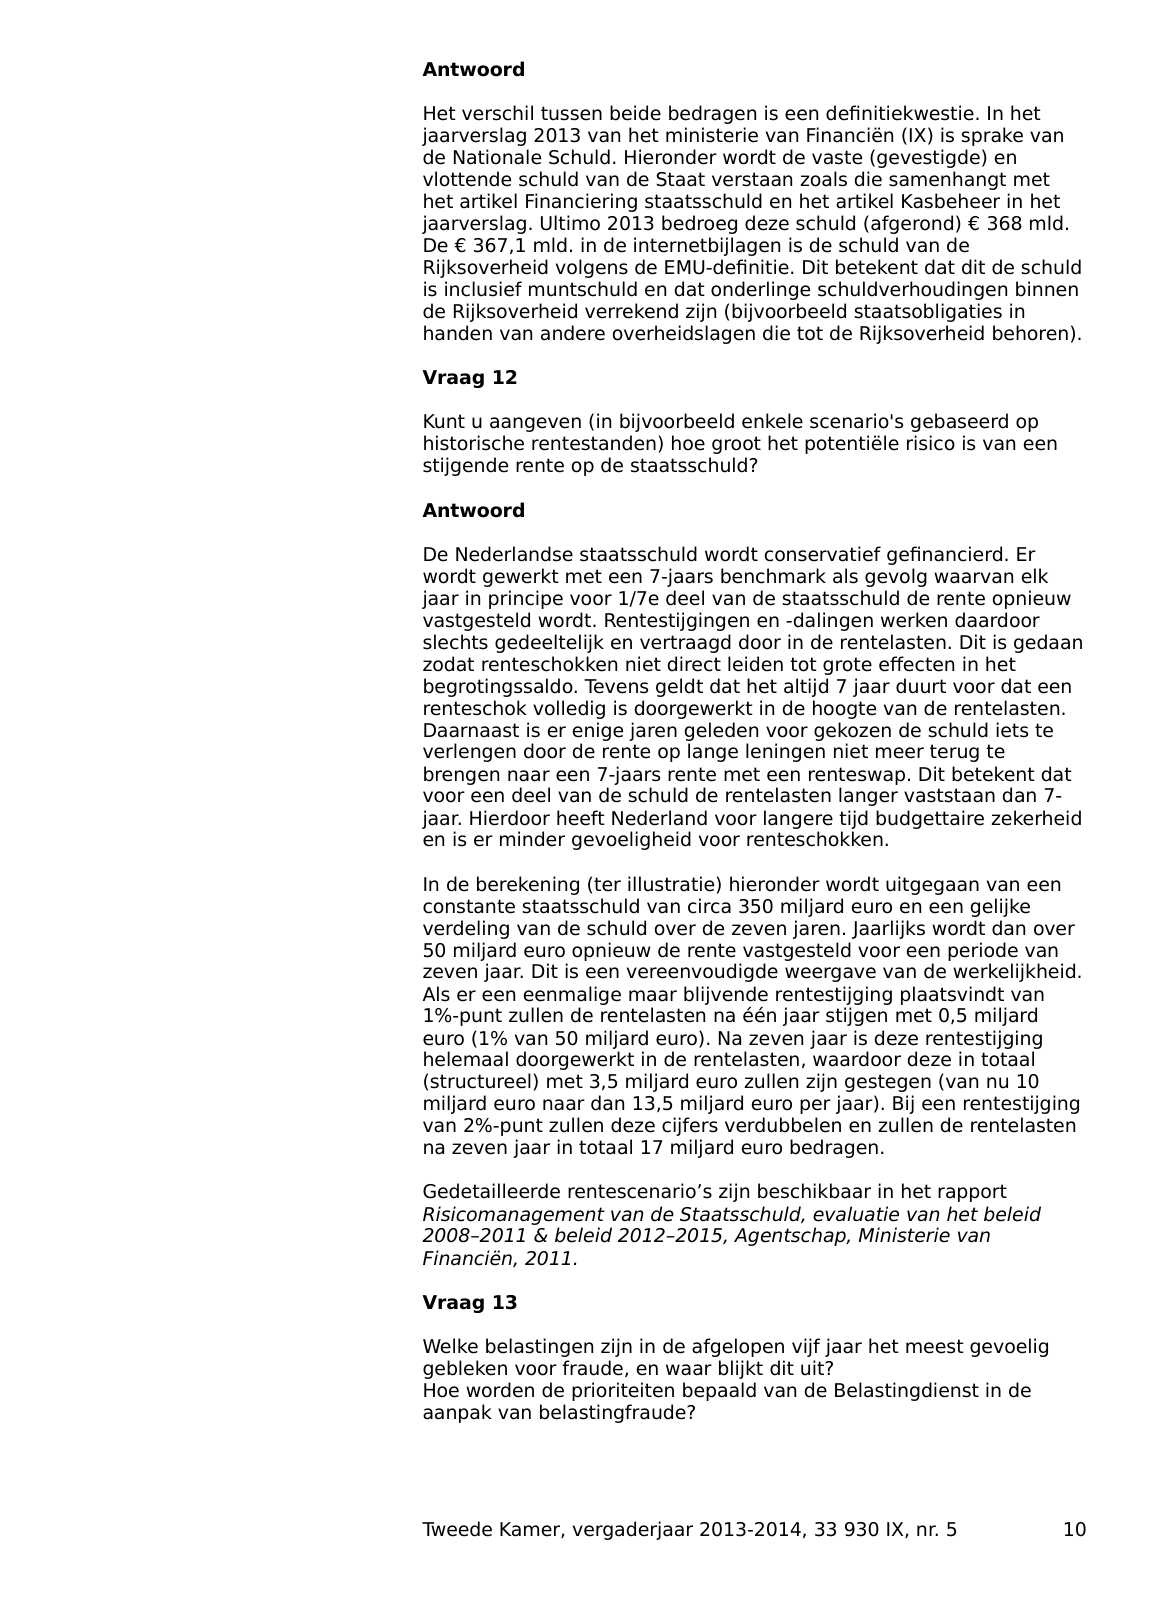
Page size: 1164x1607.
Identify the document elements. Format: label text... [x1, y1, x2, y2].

subtitle Antwoord [422, 499, 1087, 521]
text Als er een eenmalige maar blijvende rentestijging plaatsvindt van 1%-punt zullen de rentelasten na één jaar stijgen met 0,5 miljard euro (1% van 50 miljard euro). Na zeven jaar is deze rentestijging helemaal doorgewerkt in de rentelasten, waardoor deze in totaal (structureel) met 3,5 miljard euro zullen zijn gestegen (van nu 10 miljard euro naar dan 13,5 miljard euro per jaar). Bij een rentestijging van 2%-punt zullen deze cijfers verdubbelen en zullen de rentelasten na zeven jaar in totaal 17 miljard euro bedragen. [422, 983, 1087, 1159]
subtitle Vraag 12 [422, 367, 1087, 389]
text De Nederlandse staatsschuld wordt conservatief gefinancierd. Er wordt gewerkt met een 7-jaars benchmark als gevolg waarvan elk jaar in principe voor 1/7e deel van de staatsschuld de rente opnieuw vastgesteld wordt. Rentestijgingen en -dalingen werken daardoor slechts gedeeltelijk en vertraagd door in de rentelasten. Dit is gedaan zodat renteschokken niet direct leiden tot grote effecten in het begrotingssaldo. Tevens geldt dat het altijd 7 jaar duurt voor dat een renteschok volledig is doorgewerkt in de hoogte van de rentelasten. Daarnaast is er enige jaren geleden voor gekozen de schuld iets te verlengen door de rente op lange leningen niet meer terug te brengen naar een 7-jaars rente met een renteswap. Dit betekent dat voor een deel van de schuld de rentelasten langer vaststaan dan 7-jaar. Hierdoor heeft Nederland voor langere tijd budgettaire zekerheid en is er minder gevoeligheid voor renteschokken. [422, 544, 1087, 851]
text Hoe worden de prioriteiten bepaald van de Belastingdienst in de aanpak van belastingfraude? [422, 1380, 1087, 1424]
text Gedetailleerde rentescenario’s zijn beschikbaar in het rapport Risicomanagement van de Staatsschuld, evaluatie van het beleid 2008–2011 & beleid 2012–2015, Agentschap, Ministerie van Financiën, 2011. [422, 1181, 1087, 1269]
subtitle Vraag 13 [422, 1292, 1087, 1313]
text Het verschil tussen beide bedragen is een definitiekwestie. In het jaarverslag 2013 van het ministerie van Financiën (IX) is sprake van de Nationale Schuld. Hieronder wordt de vaste (gevestigde) en vlottende schuld van de Staat verstaan zoals die samenhangt met het artikel Financiering staatsschuld en het artikel Kasbeheer in het jaarverslag. Ultimo 2013 bedroeg deze schuld (afgerond) € 368 mld. De € 367,1 mld. in de internetbijlagen is de schuld van de Rijksoverheid volgens de EMU-definitie. Dit betekent dat dit de schuld is inclusief muntschuld en dat onderlinge schuldverhoudingen binnen de Rijksoverheid verrekend zijn (bijvoorbeeld staatsobligaties in handen van andere overheidslagen die tot de Rijksoverheid behoren). [422, 103, 1087, 345]
subtitle Antwoord [422, 59, 1087, 81]
text Welke belastingen zijn in de afgelopen vijf jaar het meest gevoelig gebleken voor fraude, en waar blijkt dit uit? [422, 1336, 1087, 1380]
text In de berekening (ter illustratie) hieronder wordt uitgegaan van een constante staatsschuld van circa 350 miljard euro en een gelijke verdeling van de schuld over de zeven jaren. Jaarlijks wordt dan over 50 miljard euro opnieuw de rente vastgesteld voor een periode van zeven jaar. Dit is een vereenvoudigde weergave van de werkelijkheid. [422, 873, 1087, 983]
text Kunt u aangeven (in bijvoorbeeld enkele scenario's gebaseerd op historische rentestanden) hoe groot het potentiële risico is van een stijgende rente op de staatsschuld? [422, 411, 1087, 477]
